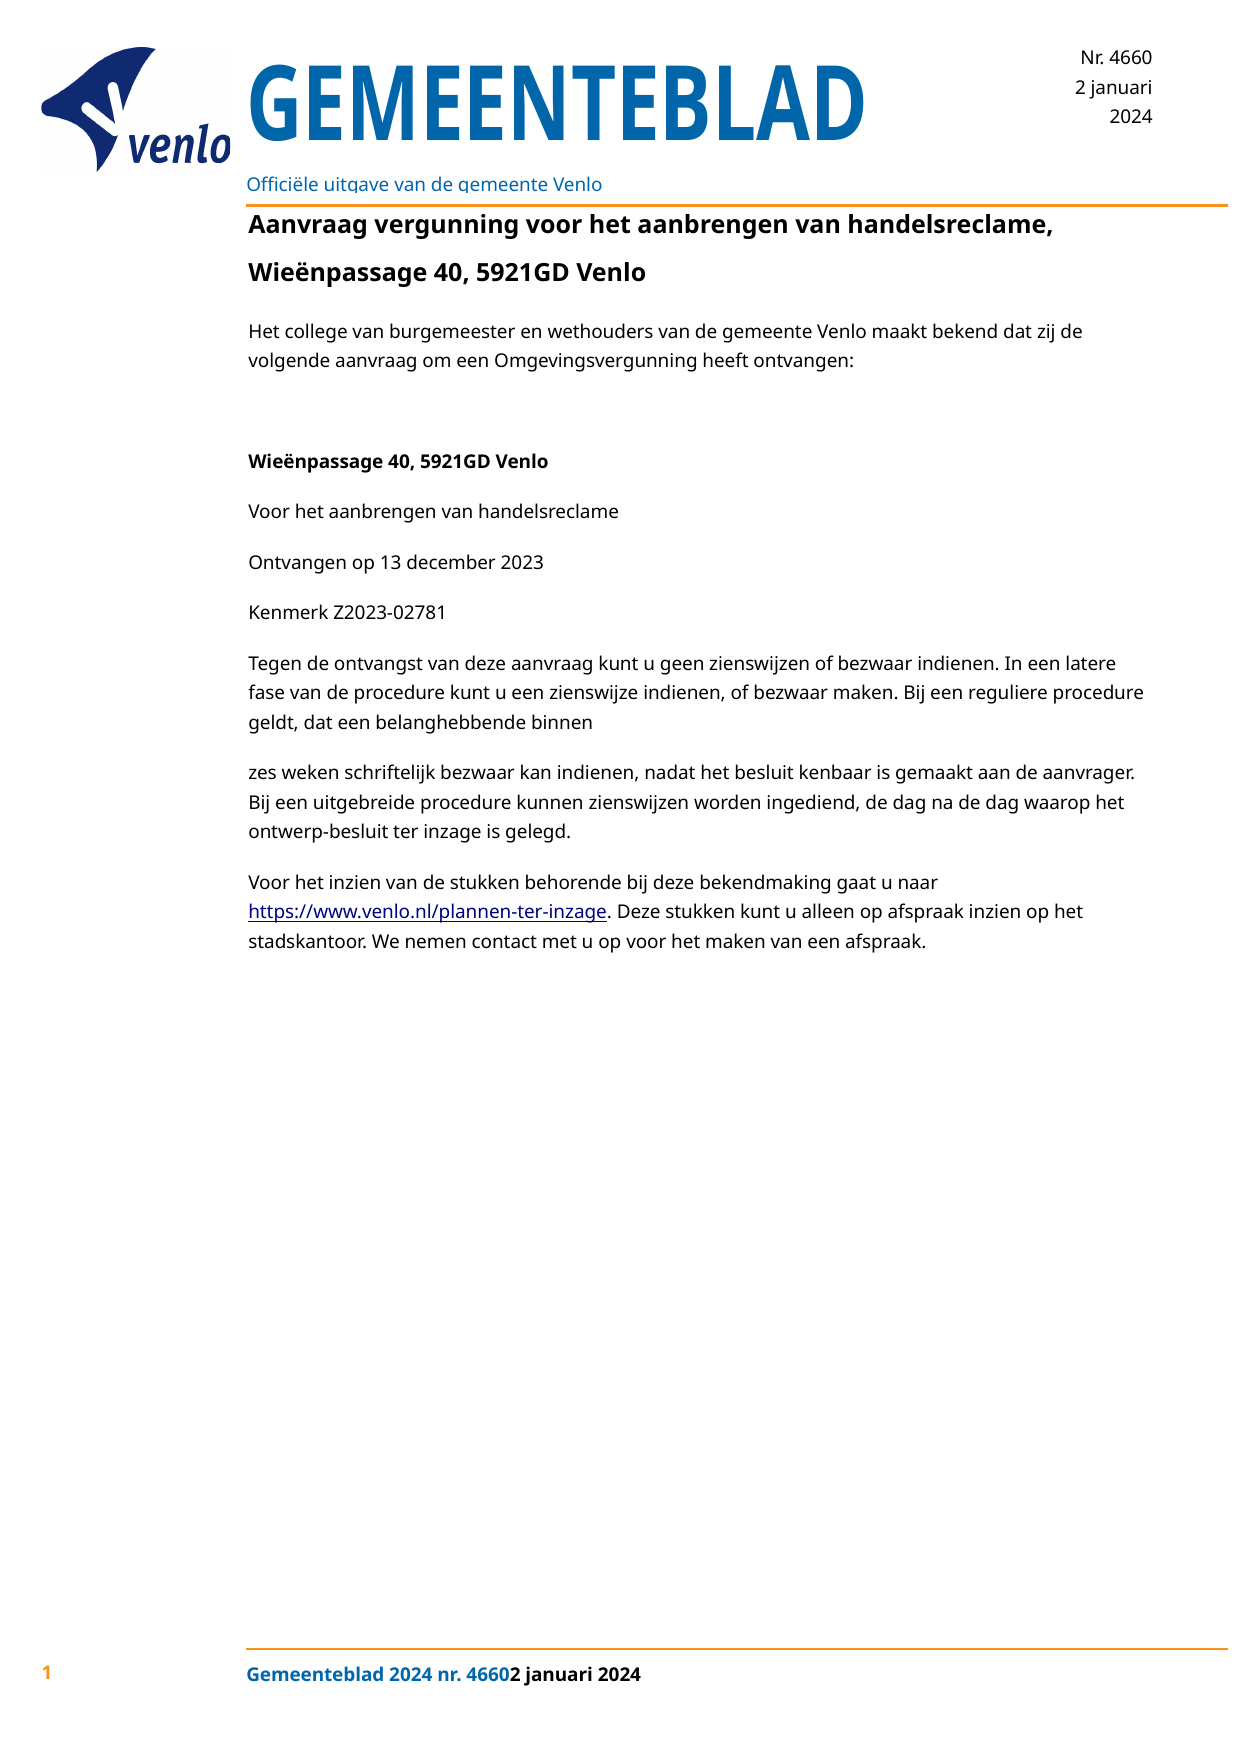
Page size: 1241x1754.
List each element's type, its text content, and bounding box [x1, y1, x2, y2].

text Wieënpassage 40, 5921GD Venlo [248, 448, 1152, 474]
text Kenmerk Z2023-02781 [248, 599, 1152, 625]
text Het college van burgemeester en wethouders van de gemeente Venlo maakt bekend dat zij de volgende aanvraag om een Omgevingsvergunning heeft ontvangen: [248, 318, 1152, 373]
picture [41, 47, 231, 172]
text Voor het inzien van de stukken behorende bij deze bekendmaking gaat u naar https://www.venlo.nl/plannen-ter-inzage. Deze stukken kunt u alleen op afspraak inzien op het stadskantoor. We nemen contact met u op voor het maken van een afspraak. [248, 869, 1152, 954]
text zes weken schriftelijk bezwaar kan indienen, nadat het besluit kenbaar is gemaakt aan de aanvrager. Bij een uitgebreide procedure kunnen zienswijzen worden ingediend, de dag na de dag waarop het ontwerp-besluit ter inzage is gelegd. [248, 759, 1152, 844]
text Tegen de ontvangst van deze aanvraag kunt u geen zienswijzen of bezwaar indienen. In een latere fase van de procedure kunt u een zienswijze indienen, of bezwaar maken. Bij een reguliere procedure geldt, dat een belanghebbende binnen [248, 650, 1152, 735]
text Ontvangen op 13 december 2023 [248, 549, 1152, 575]
text Voor het aanbrengen van handelsreclame [248, 499, 1152, 524]
text Aanvraag vergunning voor het aanbrengen van handelsreclame, Wieënpassage 40, 5921GD Venlo [248, 207, 1152, 288]
